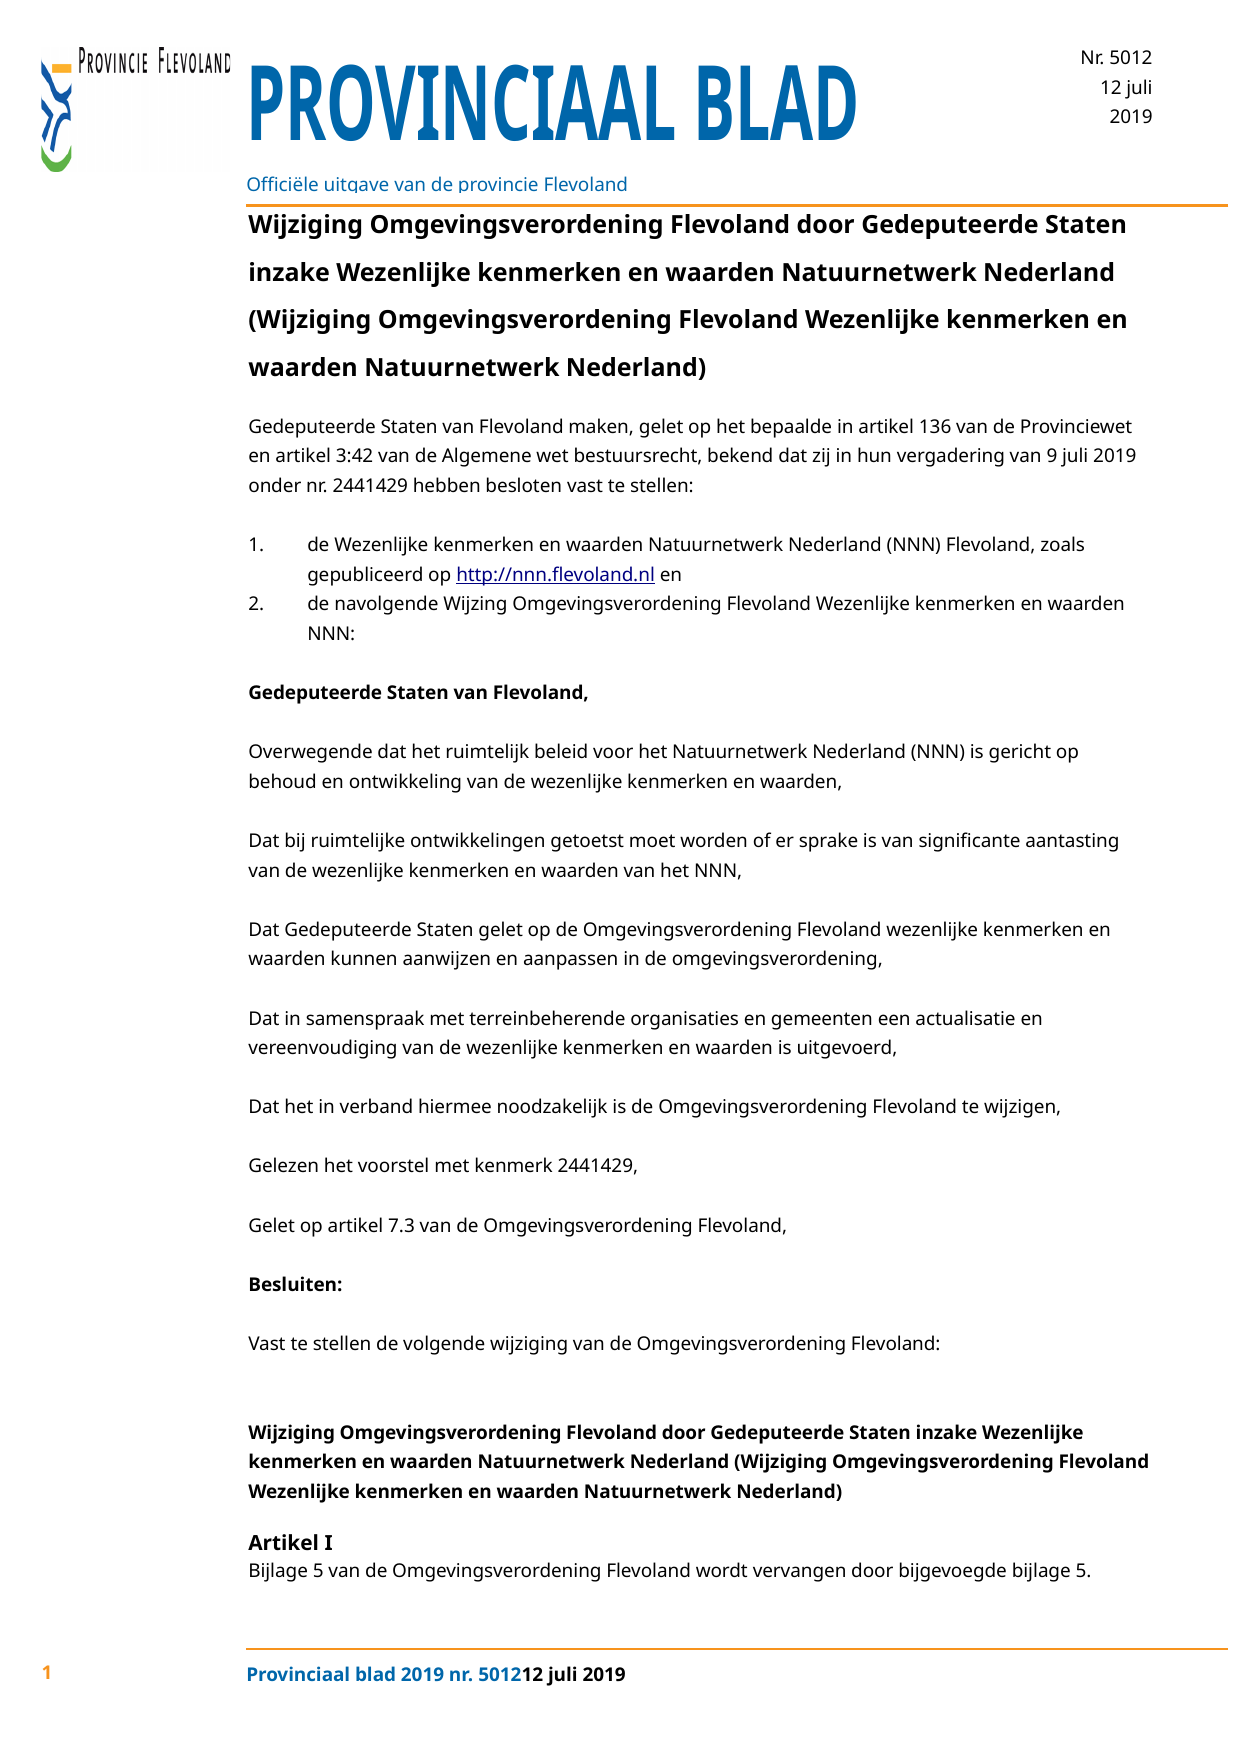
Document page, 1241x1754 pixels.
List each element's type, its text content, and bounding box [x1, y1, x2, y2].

picture [41, 47, 231, 172]
text Vast te stellen de volgende wijziging van de Omgevingsverordening Flevoland: [248, 1330, 1152, 1356]
list de Wezenlijke kenmerken en waarden Natuurnetwerk Nederland (NNN) Flevoland, zoals gepubliceerd op http://nnn.flevoland.nl en [248, 531, 1152, 587]
text Gelezen het voorstel met kenmerk 2441429, [248, 1153, 1152, 1178]
text Dat in samenspraak met terreinbeherende organisaties en gemeenten een actualisatie en vereenvoudiging van de wezenlijke kenmerken en waarden is uitgevoerd, [248, 1005, 1152, 1060]
text Gedeputeerde Staten van Flevoland maken, gelet op het bepaalde in artikel 136 van de Provinciewet en artikel 3:42 van de Algemene wet bestuursrecht, bekend dat zij in hun vergadering van 9 juli 2019 onder nr. 2441429 hebben besloten vast te stellen: [248, 413, 1152, 498]
text Dat het in verband hiermee noodzakelijk is de Omgevingsverordening Flevoland te wijzigen, [248, 1093, 1152, 1119]
text Dat Gedeputeerde Staten gelet op de Omgevingsverordening Flevoland wezenlijke kenmerken en waarden kunnen aanwijzen en aanpassen in de omgevingsverordening, [248, 916, 1152, 971]
text Overwegende dat het ruimtelijk beleid voor het Natuurnetwerk Nederland (NNN) is gericht op behoud en ontwikkeling van de wezenlijke kenmerken en waarden, [248, 738, 1152, 794]
text Besluiten: [248, 1271, 1152, 1297]
text Bijlage 5 van de Omgevingsverordening Flevoland wordt vervangen door bijgevoegde bijlage 5. [248, 1557, 1152, 1583]
text Artikel I [248, 1528, 1152, 1557]
list de navolgende Wijzing Omgevingsverordening Flevoland Wezenlijke kenmerken en waarden NNN: [248, 591, 1152, 646]
text Gelet op artikel 7.3 van de Omgevingsverordening Flevoland, [248, 1212, 1152, 1238]
text Wijziging Omgevingsverordening Flevoland door Gedeputeerde Staten inzake Wezenlijke kenmerken en waarden Natuurnetwerk Nederland (Wijziging Omgevingsverordening Flevoland Wezenlijke kenmerken en waarden Natuurnetwerk Nederland) [248, 207, 1152, 384]
text Dat bij ruimtelijke ontwikkelingen getoetst moet worden of er sprake is van significante aantasting van de wezenlijke kenmerken en waarden van het NNN, [248, 827, 1152, 883]
text Gedeputeerde Staten van Flevoland, [248, 679, 1152, 705]
text Wijziging Omgevingsverordening Flevoland door Gedeputeerde Staten inzake Wezenlijke kenmerken en waarden Natuurnetwerk Nederland (Wijziging Omgevingsverordening Flevoland Wezenlijke kenmerken en waarden Natuurnetwerk Nederland) [248, 1419, 1152, 1504]
